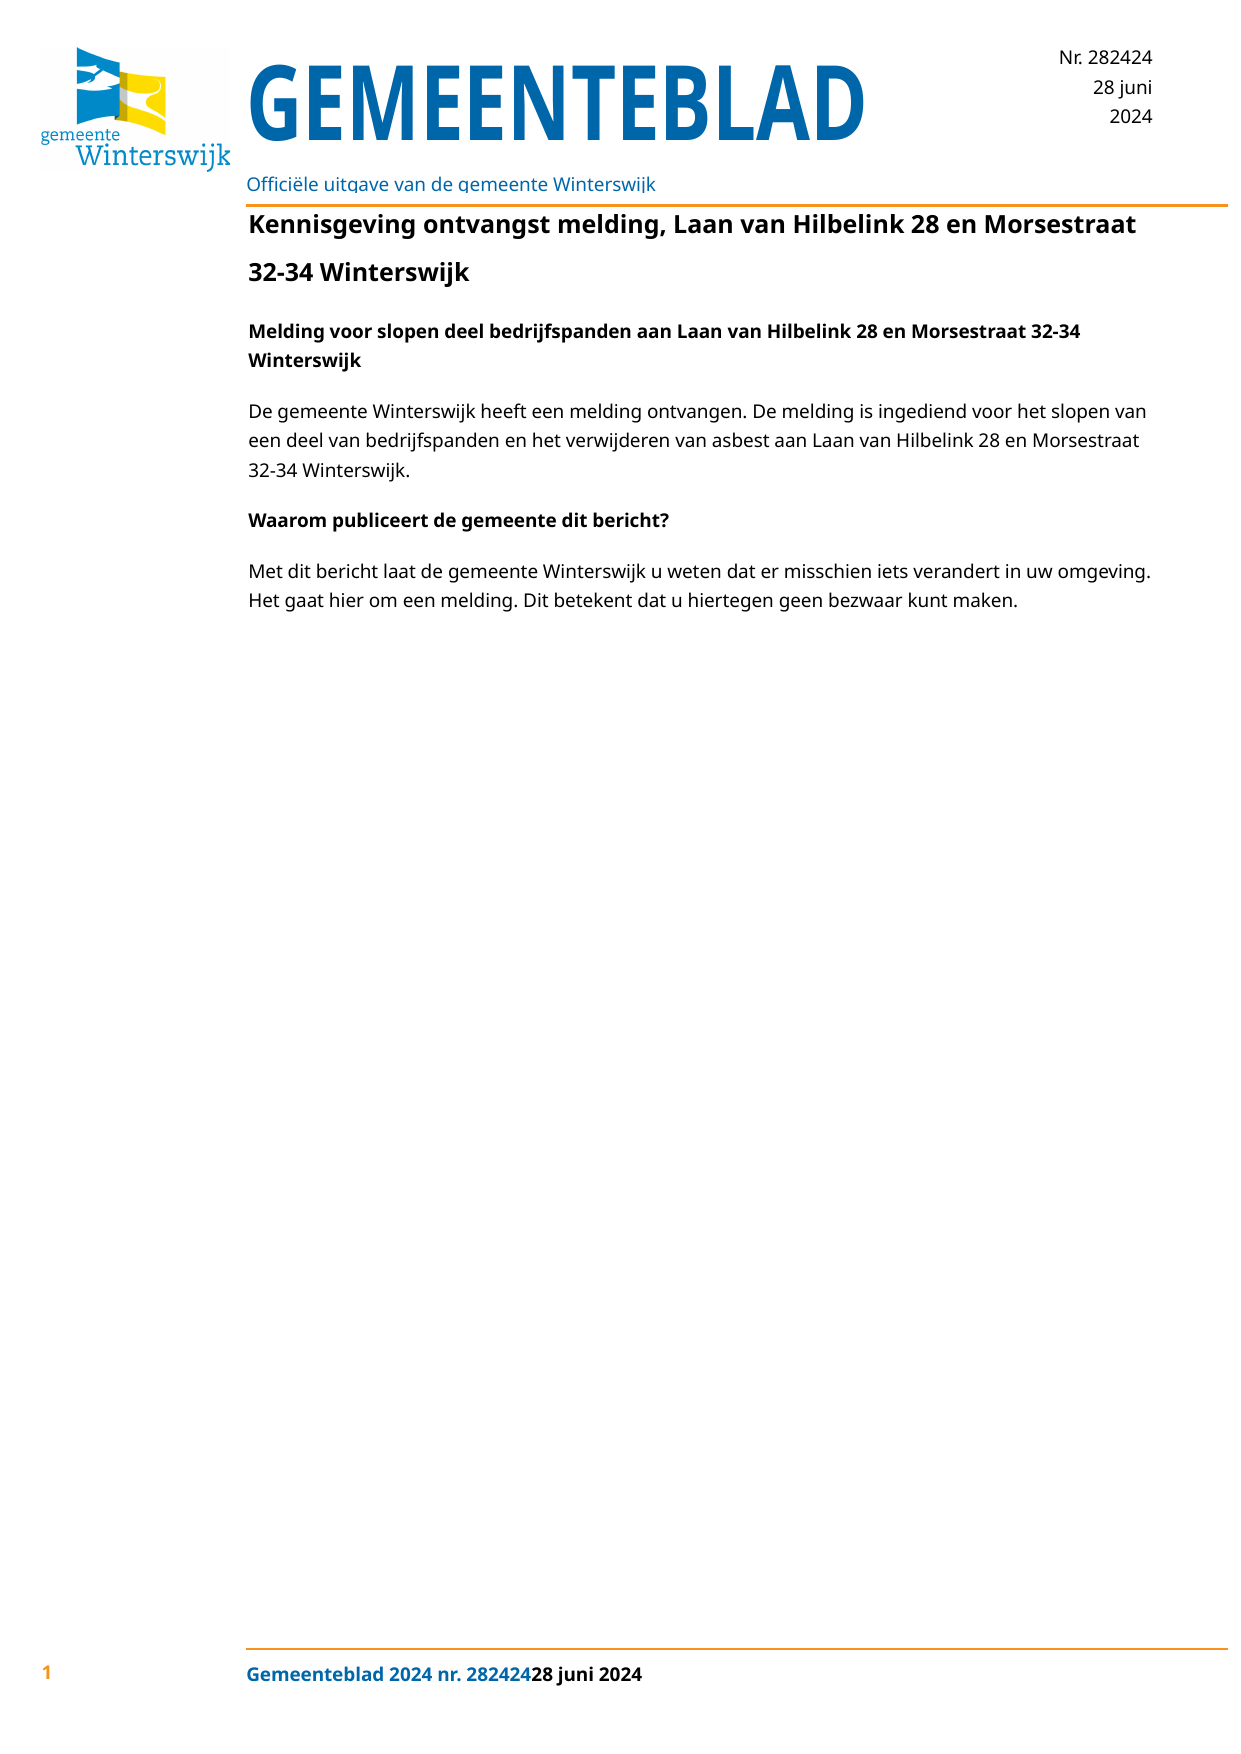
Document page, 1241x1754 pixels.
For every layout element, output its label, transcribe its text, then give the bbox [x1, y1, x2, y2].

picture [225, 153, 231, 162]
text Met dit bericht laat de gemeente Winterswijk u weten dat er misschien iets verandert in uw omgeving. Het gaat hier om een melding. Dit betekent dat u hiertegen geen bezwaar kunt maken. [248, 558, 1152, 613]
text Kennisgeving ontvangst melding, Laan van Hilbelink 28 en Morsestraat 32-34 Winterswijk [248, 207, 1152, 288]
text De gemeente Winterswijk heeft een melding ontvangen. De melding is ingediend voor het slopen van een deel van bedrijfspanden en het verwijderen van asbest aan Laan van Hilbelink 28 en Morsestraat 32-34 Winterswijk. [248, 398, 1152, 483]
text Melding voor slopen deel bedrijfspanden aan Laan van Hilbelink 28 en Morsestraat 32-34 Winterswijk [248, 318, 1152, 373]
picture [41, 47, 231, 172]
text Waarom publiceert de gemeente dit bericht? [248, 507, 1152, 533]
